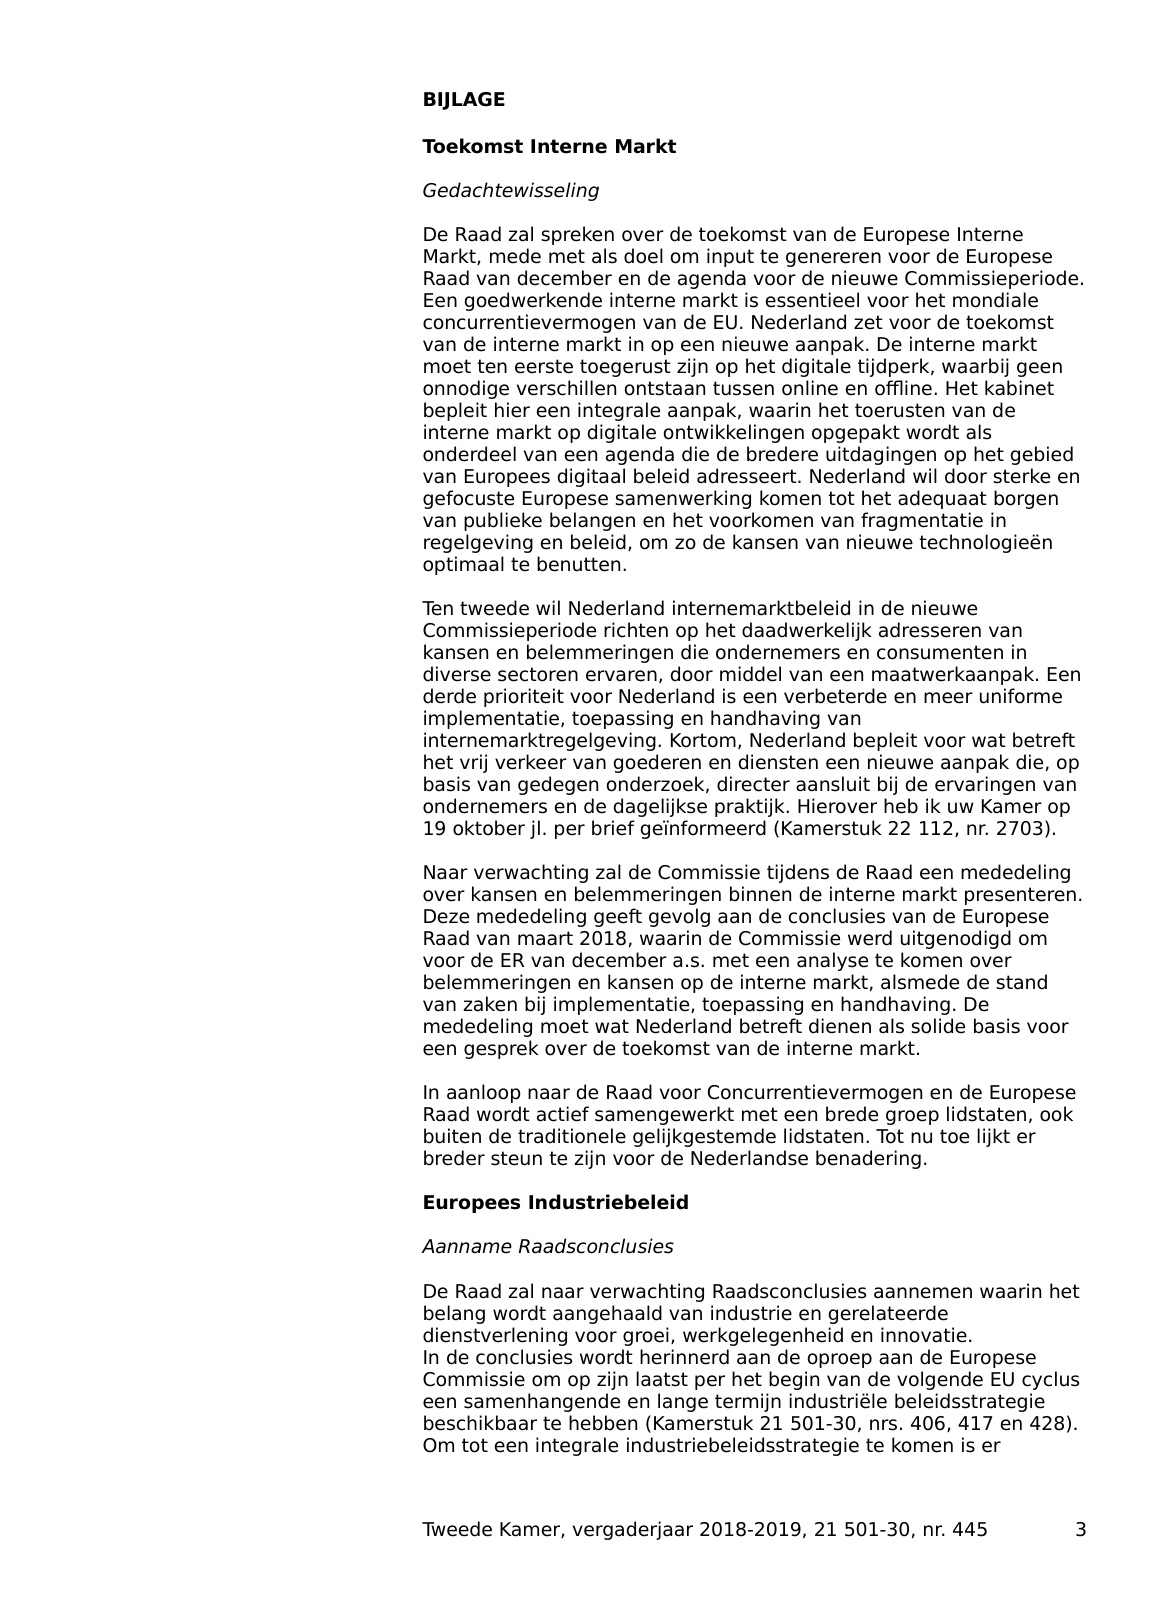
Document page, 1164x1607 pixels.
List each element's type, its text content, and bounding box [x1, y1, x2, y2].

text De Raad zal spreken over de toekomst van de Europese Interne Markt, mede met als doel om input te genereren voor de Europese Raad van december en de agenda voor de nieuwe Commissieperiode. Een goedwerkende interne markt is essentieel voor het mondiale concurrentievermogen van de EU. Nederland zet voor de toekomst van de interne markt in op een nieuwe aanpak. De interne markt moet ten eerste toegerust zijn op het digitale tijdperk, waarbij geen onnodige verschillen ontstaan tussen online en offline. Het kabinet bepleit hier een integrale aanpak, waarin het toerusten van de interne markt op digitale ontwikkelingen opgepakt wordt als onderdeel van een agenda die de bredere uitdagingen op het gebied van Europees digitaal beleid adresseert. Nederland wil door sterke en gefocuste Europese samenwerking komen tot het adequaat borgen van publieke belangen en het voorkomen van fragmentatie in regelgeving en beleid, om zo de kansen van nieuwe technologieën optimaal te benutten. [422, 224, 1087, 576]
subtitle Europees Industriebeleid [422, 1192, 1087, 1214]
subtitle Toekomst Interne Markt [422, 136, 1087, 158]
text Ten tweede wil Nederland internemarktbeleid in de nieuwe Commissieperiode richten op het daadwerkelijk adresseren van kansen en belemmeringen die ondernemers en consumenten in diverse sectoren ervaren, door middel van een maatwerkaanpak. Een derde prioriteit voor Nederland is een verbeterde en meer uniforme implementatie, toepassing en handhaving van internemarktregelgeving. Kortom, Nederland bepleit voor wat betreft het vrij verkeer van goederen en diensten een nieuwe aanpak die, op basis van gedegen onderzoek, directer aansluit bij de ervaringen van ondernemers en de dagelijkse praktijk. Hierover heb ik uw Kamer op 19 oktober jl. per brief geïnformeerd (Kamerstuk 22 112, nr. 2703). [422, 598, 1087, 840]
subtitle BIJLAGE [77, 89, 1087, 111]
subtitle Gedachtewisseling [422, 180, 1087, 202]
text In aanloop naar de Raad voor Concurrentievermogen en de Europese Raad wordt actief samengewerkt met een brede groep lidstaten, ook buiten de traditionele gelijkgestemde lidstaten. Tot nu toe lijkt er breder steun te zijn voor de Nederlandse benadering. [422, 1082, 1087, 1170]
subtitle Aanname Raadsconclusies [422, 1236, 1087, 1258]
text De Raad zal naar verwachting Raadsconclusies aannemen waarin het belang wordt aangehaald van industrie en gerelateerde dienstverlening voor groei, werkgelegenheid en innovatie. [422, 1281, 1087, 1347]
text Naar verwachting zal de Commissie tijdens de Raad een mededeling over kansen en belemmeringen binnen de interne markt presenteren. Deze mededeling geeft gevolg aan de conclusies van de Europese Raad van maart 2018, waarin de Commissie werd uitgenodigd om voor de ER van december a.s. met een analyse te komen over belemmeringen en kansen op de interne markt, alsmede de stand van zaken bij implementatie, toepassing en handhaving. De mededeling moet wat Nederland betreft dienen als solide basis voor een gesprek over de toekomst van de interne markt. [422, 862, 1087, 1060]
text In de conclusies wordt herinnerd aan de oproep aan de Europese Commissie om op zijn laatst per het begin van de volgende EU cyclus een samenhangende en lange termijn industriële beleidsstrategie beschikbaar te hebben (Kamerstuk 21 501-30, nrs. 406, 417 en 428). Om tot een integrale industriebeleidsstrategie te komen is er [422, 1347, 1087, 1456]
